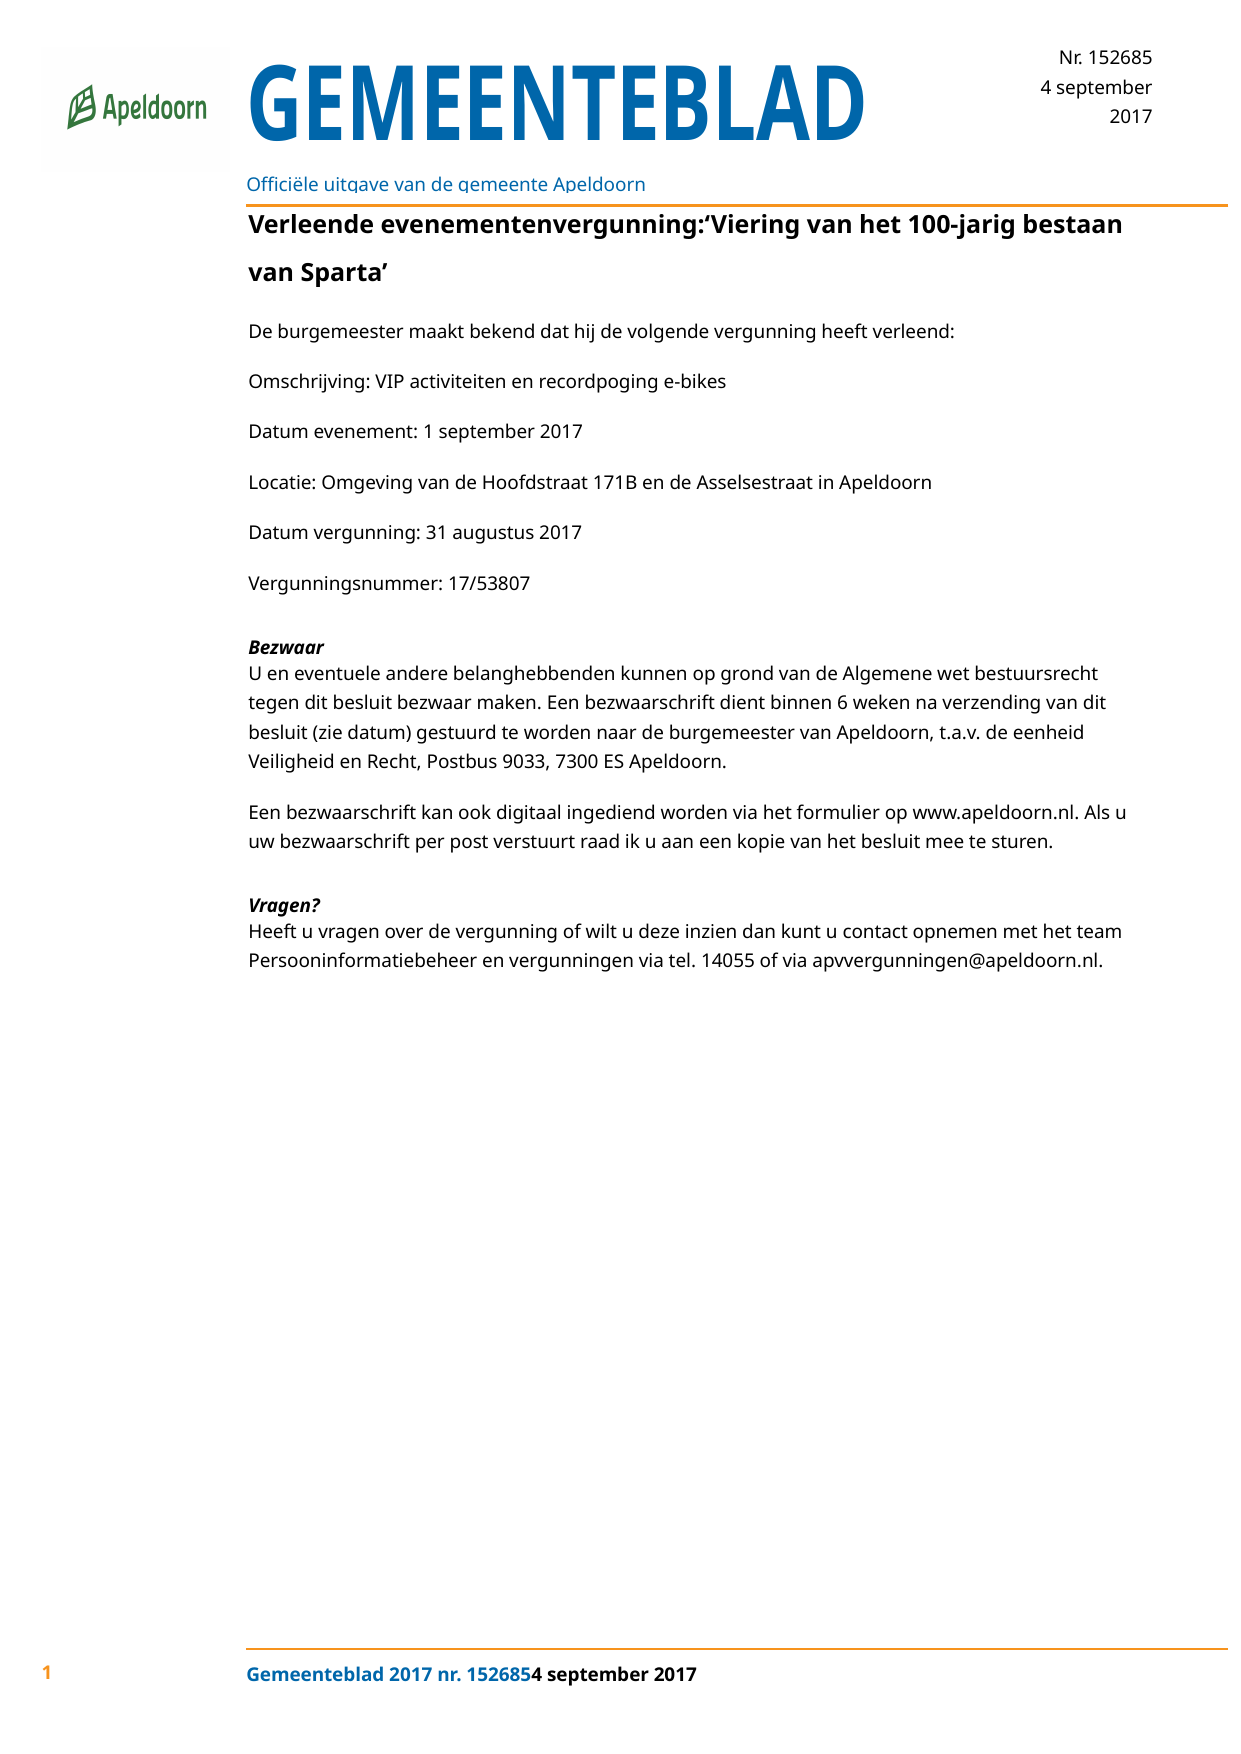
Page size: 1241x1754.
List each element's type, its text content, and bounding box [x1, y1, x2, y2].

text Locatie: Omgeving van de Hoofdstraat 171B en de Asselsestraat in Apeldoorn [248, 469, 1152, 495]
text U en eventuele andere belanghebbenden kunnen op grond van de Algemene wet bestuursrecht tegen dit besluit bezwaar maken. Een bezwaarschrift dient binnen 6 weken na verzending van dit besluit (zie datum) gestuurd te worden naar de burgemeester van Apeldoorn, t.a.v. de eenheid Veiligheid en Recht, Postbus 9033, 7300 ES Apeldoorn. [248, 660, 1152, 774]
text Omschrijving: VIP activiteiten en recordpoging e-bikes [248, 368, 1152, 394]
text Datum vergunning: 31 augustus 2017 [248, 519, 1152, 545]
text Vragen? [248, 892, 1152, 918]
text Verleende evenementenvergunning:‘Viering van het 100-jarig bestaan van Sparta’ [248, 207, 1152, 288]
text Datum evenement: 1 september 2017 [248, 419, 1152, 444]
text Heeft u vragen over de vergunning of wilt u deze inzien dan kunt u contact opnemen met het team Persooninformatiebeheer en vergunningen via tel. 14055 of via apvvergunningen@apeldoorn.nl. [248, 918, 1152, 973]
text De burgemeester maakt bekend dat hij de volgende vergunning heeft verleend: [248, 318, 1152, 344]
text Vergunningsnummer: 17/53807 [248, 570, 1152, 596]
text Een bezwaarschrift kan ook digitaal ingediend worden via het formulier op www.apeldoorn.nl. Als u uw bezwaarschrift per post verstuurt raad ik u aan een kopie van het besluit mee te sturen. [248, 799, 1152, 854]
picture [41, 47, 231, 172]
text Bezwaar [248, 634, 1152, 660]
